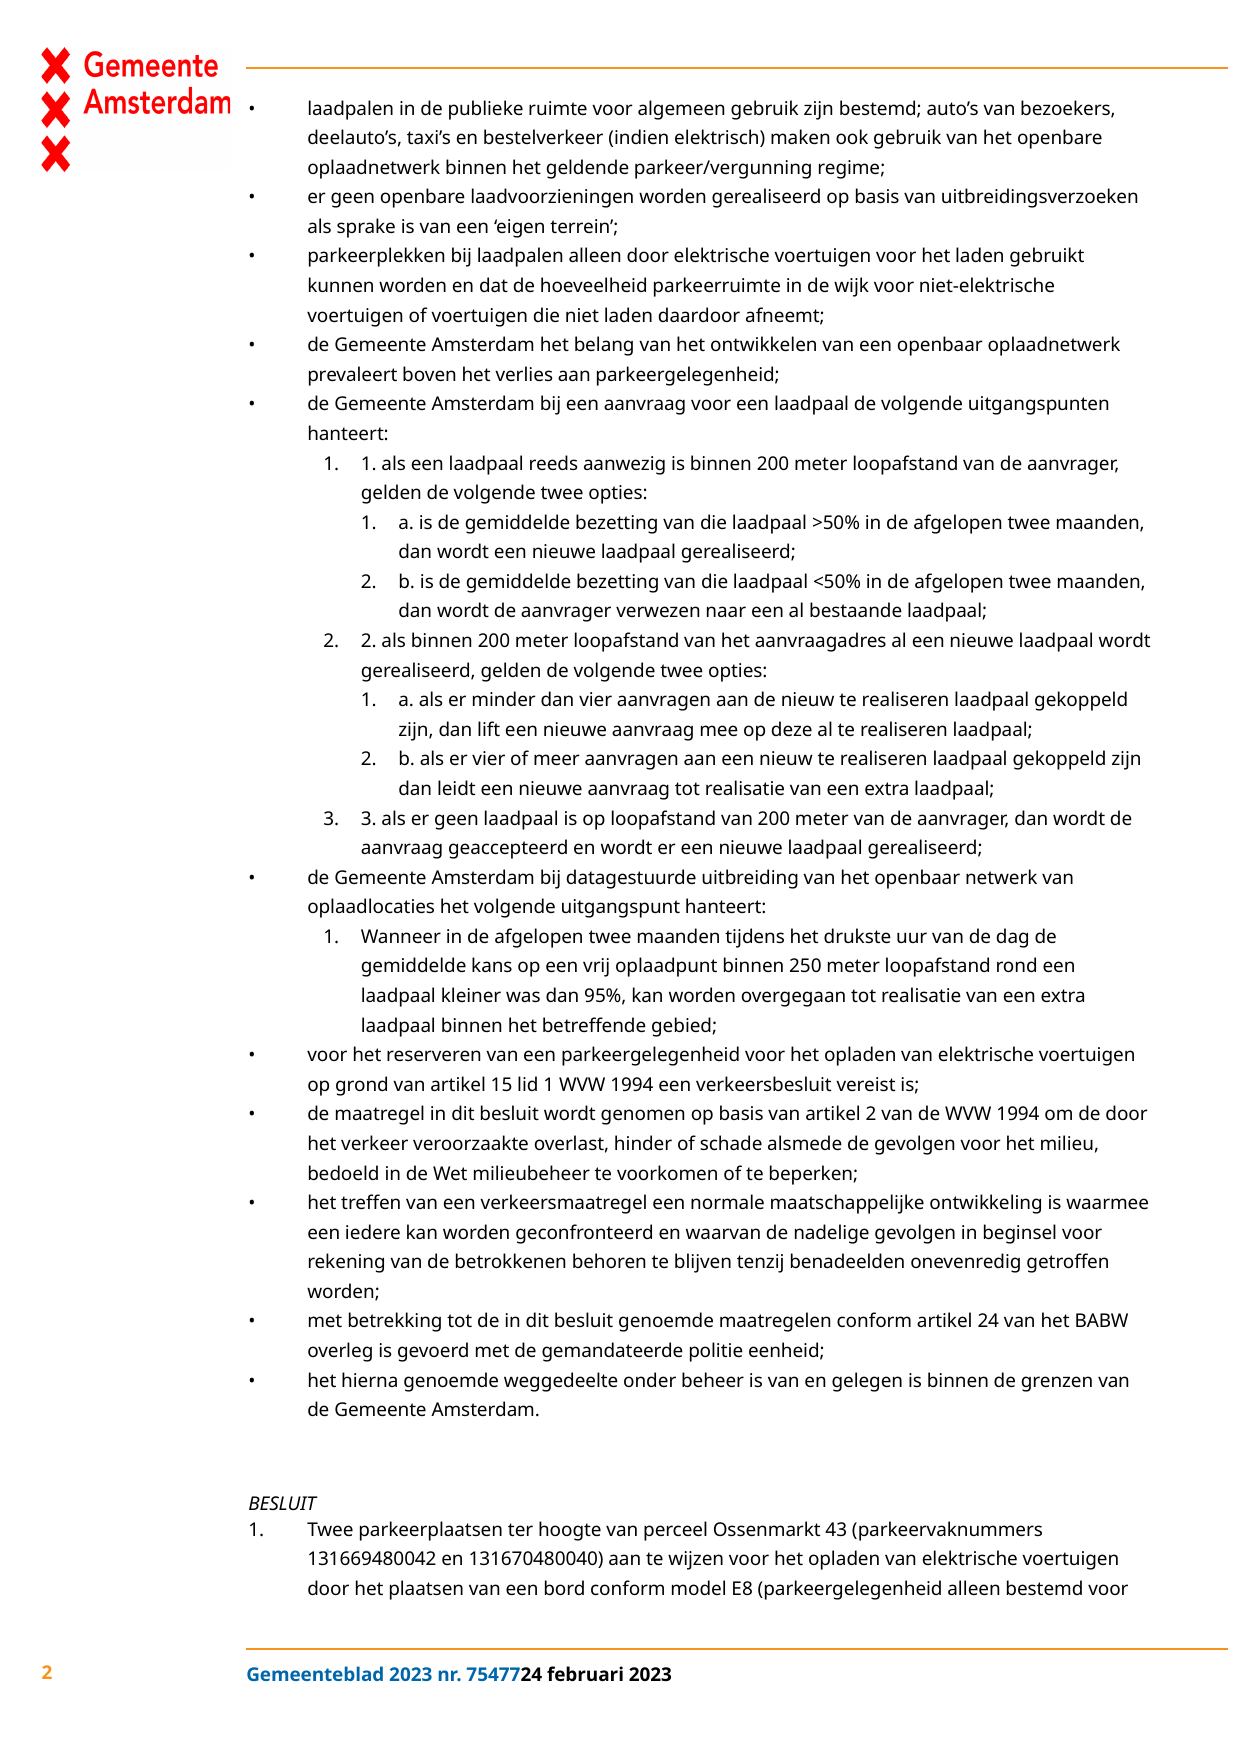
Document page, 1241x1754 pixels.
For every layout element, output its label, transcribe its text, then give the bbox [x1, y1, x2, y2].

list 2. als binnen 200 meter loopafstand van het aanvraagadres al een nieuwe laadpaal wordt gerealiseerd, gelden de volgende twee opties: [323, 627, 1152, 683]
list de Gemeente Amsterdam bij datagestuurde uitbreiding van het openbaar netwerk van oplaadlocaties het volgende uitgangspunt hanteert: [248, 864, 1152, 919]
list laadpalen in de publieke ruimte voor algemeen gebruik zijn bestemd; auto’s van bezoekers, deelauto’s, taxi’s en bestelverkeer (indien elektrisch) maken ook gebruik van het openbare oplaadnetwerk binnen het geldende parkeer/vergunning regime; [248, 95, 1152, 180]
list Twee parkeerplaatsen ter hoogte van perceel Ossenmarkt 43 (parkeervaknummers 131669480042 en 131670480040) aan te wijzen voor het opladen van elektrische voertuigen door het plaatsen van een bord conform model E8 (parkeergelegenheid alleen bestemd voor [248, 1516, 1152, 1601]
list b. als er vier of meer aanvragen aan een nieuw te realiseren laadpaal gekoppeld zijn dan leidt een nieuwe aanvraag tot realisatie van een extra laadpaal; [361, 746, 1152, 801]
text BESLUIT [248, 1490, 1152, 1516]
list a. is de gemiddelde bezetting van die laadpaal >50% in de afgelopen twee maanden, dan wordt een nieuwe laadpaal gerealiseerd; [361, 509, 1152, 564]
list Wanneer in de afgelopen twee maanden tijdens het drukste uur van de dag de gemiddelde kans op een vrij oplaadpunt binnen 250 meter loopafstand rond een laadpaal kleiner was dan 95%, kan worden overgegaan tot realisatie van een extra laadpaal binnen het betreffende gebied; [323, 923, 1152, 1038]
list b. is de gemiddelde bezetting van die laadpaal <50% in de afgelopen twee maanden, dan wordt de aanvrager verwezen naar een al bestaande laadpaal; [361, 568, 1152, 623]
list a. als er minder dan vier aanvragen aan de nieuw te realiseren laadpaal gekoppeld zijn, dan lift een nieuwe aanvraag mee op deze al te realiseren laadpaal; [361, 686, 1152, 742]
list voor het reserveren van een parkeergelegenheid voor het opladen van elektrische voertuigen op grond van artikel 15 lid 1 WVW 1994 een verkeersbesluit vereist is; [248, 1041, 1152, 1097]
list met betrekking tot de in dit besluit genoemde maatregelen conform artikel 24 van het BABW overleg is gevoerd met de gemandateerde politie eenheid; [248, 1308, 1152, 1363]
list de Gemeente Amsterdam het belang van het ontwikkelen van een openbaar oplaadnetwerk prevaleert boven het verlies aan parkeergelegenheid; [248, 331, 1152, 387]
list 1. als een laadpaal reeds aanwezig is binnen 200 meter loopafstand van de aanvrager, gelden de volgende twee opties: [323, 450, 1152, 505]
list het hierna genoemde weggedeelte onder beheer is van en gelegen is binnen de grenzen van de Gemeente Amsterdam. [248, 1367, 1152, 1422]
picture [41, 47, 231, 172]
list parkeerplekken bij laadpalen alleen door elektrische voertuigen voor het laden gebruikt kunnen worden en dat de hoeveelheid parkeerruimte in de wijk voor niet-elektrische voertuigen of voertuigen die niet laden daardoor afneemt; [248, 243, 1152, 328]
list het treffen van een verkeersmaatregel een normale maatschappelijke ontwikkeling is waarmee een iedere kan worden geconfronteerd en waarvan de nadelige gevolgen in beginsel voor rekening van de betrokkenen behoren te blijven tenzij benadeelden onevenredig getroffen worden; [248, 1189, 1152, 1304]
list er geen openbare laadvoorzieningen worden gerealiseerd op basis van uitbreidingsverzoeken als sprake is van een ‘eigen terrein’; [248, 183, 1152, 239]
list de Gemeente Amsterdam bij een aanvraag voor een laadpaal de volgende uitgangspunten hanteert: [248, 391, 1152, 446]
list de maatregel in dit besluit wordt genomen op basis van artikel 2 van de WVW 1994 om de door het verkeer veroorzaakte overlast, hinder of schade alsmede de gevolgen voor het milieu, bedoeld in de Wet milieubeheer te voorkomen of te beperken; [248, 1101, 1152, 1186]
list 3. als er geen laadpaal is op loopafstand van 200 meter van de aanvrager, dan wordt de aanvraag geaccepteerd en wordt er een nieuwe laadpaal gerealiseerd; [323, 805, 1152, 860]
